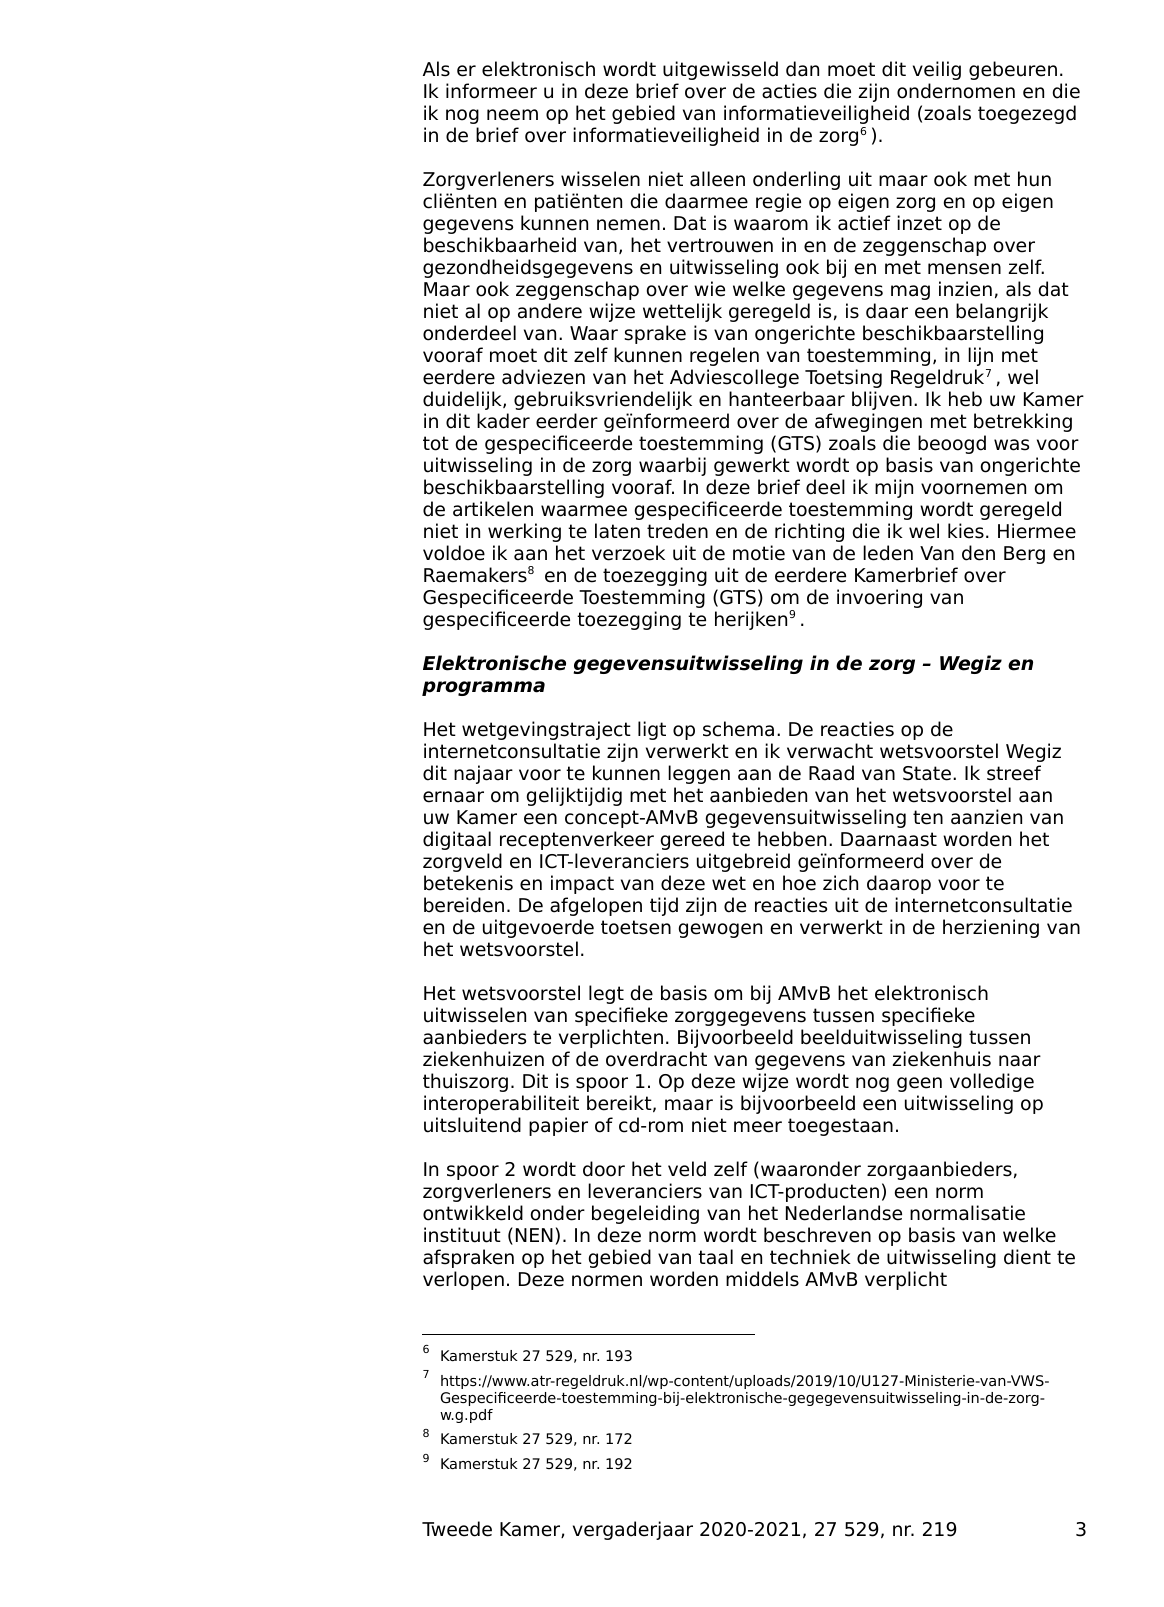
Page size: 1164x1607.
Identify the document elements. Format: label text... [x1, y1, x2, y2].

text Kamerstuk 27 529, nr. 193 [422, 1343, 1087, 1366]
text Het wetgevingstraject ligt op schema. De reacties op de internetconsultatie zijn verwerkt en ik verwacht wetsvoorstel Wegiz dit najaar voor te kunnen leggen aan de Raad van State. Ik streef ernaar om gelijktijdig met het aanbieden van het wetsvoorstel aan uw Kamer een concept-AMvB gegevensuitwisseling ten aanzien van digitaal receptenverkeer gereed te hebben. Daarnaast worden het zorgveld en ICT-leveranciers uitgebreid geïnformeerd over de betekenis en impact van deze wet en hoe zich daarop voor te bereiden. De afgelopen tijd zijn de reacties uit de internetconsultatie en de uitgevoerde toetsen gewogen en verwerkt in de herziening van het wetsvoorstel. [422, 719, 1087, 961]
text Het wetsvoorstel legt de basis om bij AMvB het elektronisch uitwisselen van specifieke zorggegevens tussen specifieke aanbieders te verplichten. Bijvoorbeeld beelduitwisseling tussen ziekenhuizen of de overdracht van gegevens van ziekenhuis naar thuiszorg. Dit is spoor 1. Op deze wijze wordt nog geen volledige interoperabiliteit bereikt, maar is bijvoorbeeld een uitwisseling op uitsluitend papier of cd-rom niet meer toegestaan. [422, 983, 1087, 1137]
text Als er elektronisch wordt uitgewisseld dan moet dit veilig gebeuren. Ik informeer u in deze brief over de acties die zijn ondernomen en die ik nog neem op het gebied van informatieveiligheid (zoals toegezegd in de brief over informatieveiligheid in de zorg). [422, 59, 1087, 147]
text In spoor 2 wordt door het veld zelf (waaronder zorgaanbieders, zorgverleners en leveranciers van ICT-producten) een norm ontwikkeld onder begeleiding van het Nederlandse normalisatie instituut (NEN). In deze norm wordt beschreven op basis van welke afspraken op het gebied van taal en techniek de uitwisseling dient te verlopen. Deze normen worden middels AMvB verplicht [422, 1159, 1087, 1291]
text https://www.atr-regeldruk.nl/wp-content/uploads/2019/10/U127-Ministerie-van-VWS-Gespecificeerde-toestemming-bij-elektronische-gegegevensuitwisseling-in-de-zorg-w.g.pdf [422, 1368, 1087, 1424]
text Zorgverleners wisselen niet alleen onderling uit maar ook met hun cliënten en patiënten die daarmee regie op eigen zorg en op eigen gegevens kunnen nemen. Dat is waarom ik actief inzet op de beschikbaarheid van, het vertrouwen in en de zeggenschap over gezondheidsgegevens en uitwisseling ook bij en met mensen zelf. Maar ook zeggenschap over wie welke gegevens mag inzien, als dat niet al op andere wijze wettelijk geregeld is, is daar een belangrijk onderdeel van. Waar sprake is van ongerichte beschikbaarstelling vooraf moet dit zelf kunnen regelen van toestemming, in lijn met eerdere adviezen van het Adviescollege Toetsing Regeldruk, wel duidelijk, gebruiksvriendelijk en hanteerbaar blijven. Ik heb uw Kamer in dit kader eerder geïnformeerd over de afwegingen met betrekking tot de gespecificeerde toestemming (GTS) zoals die beoogd was voor uitwisseling in de zorg waarbij gewerkt wordt op basis van ongerichte beschikbaarstelling vooraf. In deze brief deel ik mijn voornemen om de artikelen waarmee gespecificeerde toestemming wordt geregeld niet in werking te laten treden en de richting die ik wel kies. Hiermee voldoe ik aan het verzoek uit de motie van de leden Van den Berg en Raemakers en de toezegging uit de eerdere Kamerbrief over Gespecificeerde Toestemming (GTS) om de invoering van gespecificeerde toezegging te herijken. [422, 169, 1087, 631]
text Kamerstuk 27 529, nr. 172 [422, 1427, 1087, 1449]
subtitle Elektronische gegevensuitwisseling in de zorg – Wegiz en programma [422, 653, 1087, 697]
text Kamerstuk 27 529, nr. 192 [422, 1452, 1087, 1474]
